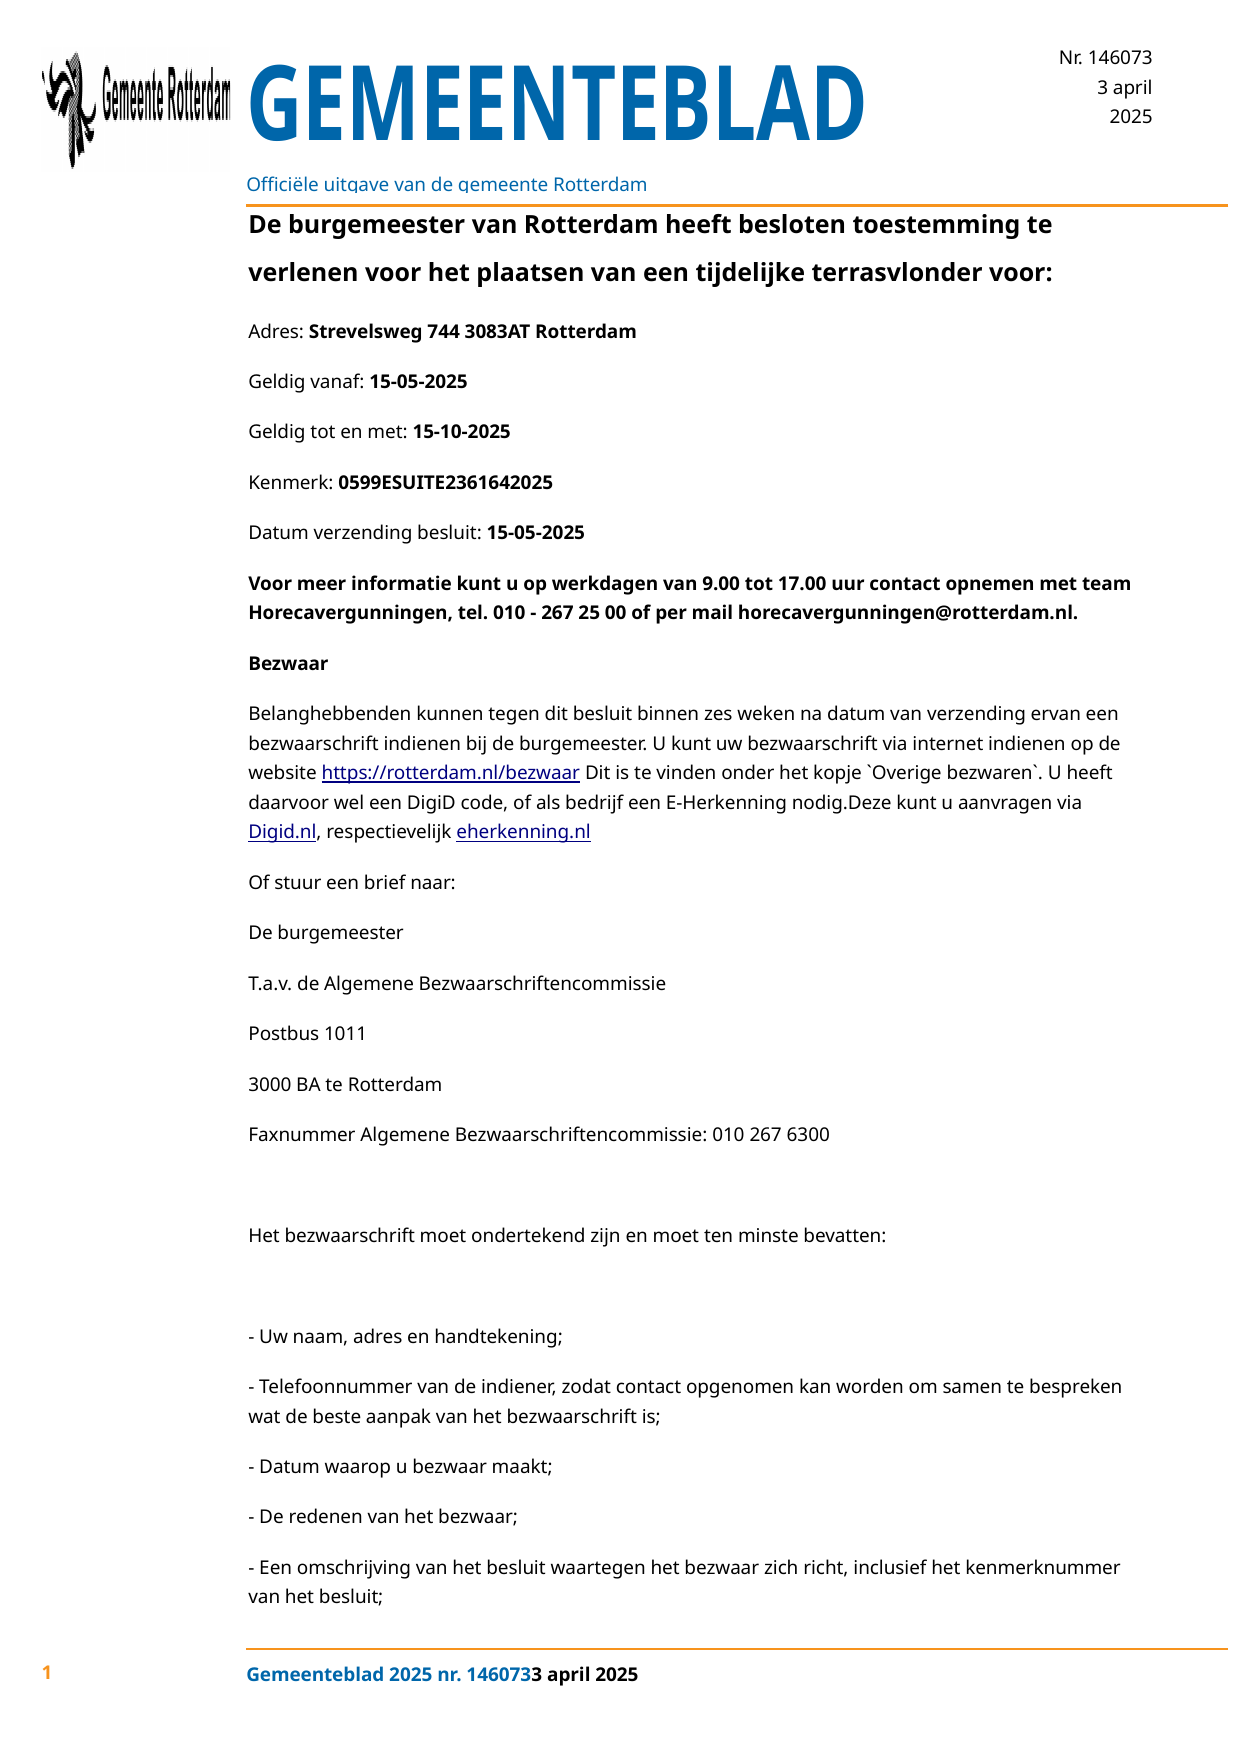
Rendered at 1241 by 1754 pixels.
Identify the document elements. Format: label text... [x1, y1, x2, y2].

text Adres: Strevelsweg 744 3083AT Rotterdam [248, 318, 1152, 344]
text Geldig tot en met: 15-10-2025 [248, 419, 1152, 444]
text Het bezwaarschrift moet ondertekend zijn en moet ten minste bevatten: [248, 1222, 1152, 1248]
text Voor meer informatie kunt u op werkdagen van 9.00 tot 17.00 uur contact opnemen met team Horecavergunningen, tel. 010 - 267 25 00 of per mail horecavergunningen@rotterdam.nl. [248, 570, 1152, 625]
text Kenmerk: 0599ESUITE2361642025 [248, 469, 1152, 495]
text 3000 BA te Rotterdam [248, 1071, 1152, 1097]
text - De redenen van het bezwaar; [248, 1504, 1152, 1529]
text - Telefoonnummer van de indiener, zodat contact opgenomen kan worden om samen te bespreken wat de beste aanpak van het bezwaarschrift is; [248, 1373, 1152, 1429]
text Belanghebbenden kunnen tegen dit besluit binnen zes weken na datum van verzending ervan een bezwaarschrift indienen bij de burgemeester. U kunt uw bezwaarschrift via internet indienen op de website https://rotterdam.nl/bezwaar Dit is te vinden onder het kopje `Overige bezwaren`. U heeft daarvoor wel een DigiD code, of als bedrijf een E-Herkenning nodig.Deze kunt u aanvragen via Digid.nl, respectievelijk eherkenning.nl [248, 700, 1152, 844]
text - Een omschrijving van het besluit waartegen het bezwaar zich richt, inclusief het kenmerknummer van het besluit; [248, 1554, 1152, 1609]
text - Uw naam, adres en handtekening; [248, 1323, 1152, 1349]
text Postbus 1011 [248, 1020, 1152, 1046]
text Of stuur een brief naar: [248, 869, 1152, 895]
text De burgemeester [248, 919, 1152, 945]
text Bezwaar [248, 650, 1152, 676]
picture [41, 47, 231, 172]
text De burgemeester van Rotterdam heeft besloten toestemming te verlenen voor het plaatsen van een tijdelijke terrasvlonder voor: [248, 207, 1152, 288]
text - Datum waarop u bezwaar maakt; [248, 1453, 1152, 1479]
text Geldig vanaf: 15-05-2025 [248, 368, 1152, 394]
text Faxnummer Algemene Bezwaarschriftencommissie: 010 267 6300 [248, 1121, 1152, 1147]
text T.a.v. de Algemene Bezwaarschriftencommissie [248, 970, 1152, 996]
text Datum verzending besluit: 15-05-2025 [248, 519, 1152, 545]
